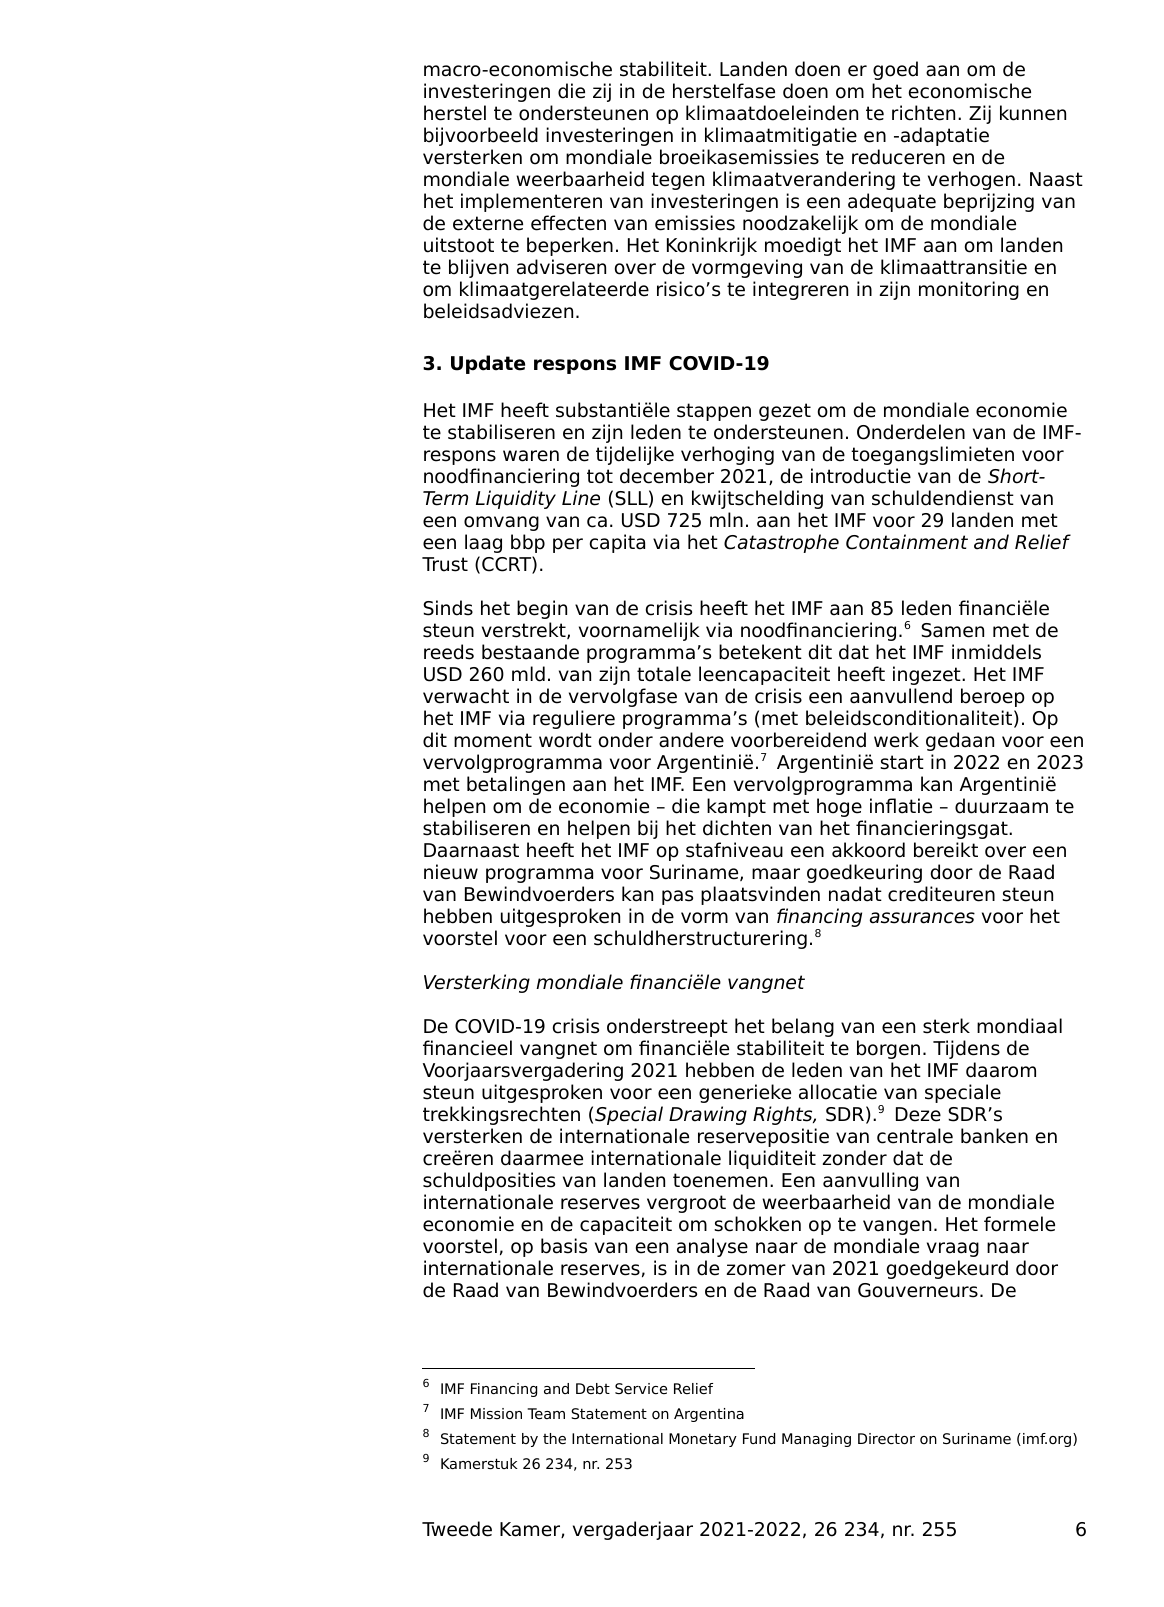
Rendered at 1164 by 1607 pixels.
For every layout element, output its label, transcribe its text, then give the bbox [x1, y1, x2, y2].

text IMF Mission Team Statement on Argentina [422, 1402, 1087, 1424]
subtitle 3. Update respons IMF COVID-19 [422, 353, 1087, 375]
text Kamerstuk 26 234, nr. 253 [422, 1452, 1087, 1474]
text macro-economische stabiliteit. Landen doen er goed aan om de investeringen die zij in de herstelfase doen om het economische herstel te ondersteunen op klimaatdoeleinden te richten. Zij kunnen bijvoorbeeld investeringen in klimaatmitigatie en -adaptatie versterken om mondiale broeikasemissies te reduceren en de mondiale weerbaarheid tegen klimaatverandering te verhogen. Naast het implementeren van investeringen is een adequate beprijzing van de externe effecten van emissies noodzakelijk om de mondiale uitstoot te beperken. Het Koninkrijk moedigt het IMF aan om landen te blijven adviseren over de vormgeving van de klimaattransitie en om klimaatgerelateerde risico’s te integreren in zijn monitoring en beleidsadviezen. [422, 59, 1087, 323]
text IMF Financing and Debt Service Relief [422, 1377, 1087, 1399]
text De COVID-19 crisis onderstreept het belang van een sterk mondiaal financieel vangnet om financiële stabiliteit te borgen. Tijdens de Voorjaarsvergadering 2021 hebben de leden van het IMF daarom steun uitgesproken voor een generieke allocatie van speciale trekkingsrechten (Special Drawing Rights, SDR). Deze SDR’s versterken de internationale reservepositie van centrale banken en creëren daarmee internationale liquiditeit zonder dat de schuldposities van landen toenemen. Een aanvulling van internationale reserves vergroot de weerbaarheid van de mondiale economie en de capaciteit om schokken op te vangen. Het formele voorstel, op basis van een analyse naar de mondiale vraag naar internationale reserves, is in de zomer van 2021 goedgekeurd door de Raad van Bewindvoerders en de Raad van Gouverneurs. De [422, 1016, 1087, 1302]
text Statement by the International Monetary Fund Managing Director on Suriname (imf.org) [422, 1427, 1087, 1449]
text Sinds het begin van de crisis heeft het IMF aan 85 leden financiële steun verstrekt, voornamelijk via noodfinanciering. Samen met de reeds bestaande programma’s betekent dit dat het IMF inmiddels USD 260 mld. van zijn totale leencapaciteit heeft ingezet. Het IMF verwacht in de vervolgfase van de crisis een aanvullend beroep op het IMF via reguliere programma’s (met beleidsconditionaliteit). Op dit moment wordt onder andere voorbereidend werk gedaan voor een vervolgprogramma voor Argentinië. Argentinië start in 2022 en 2023 met betalingen aan het IMF. Een vervolgprogramma kan Argentinië helpen om de economie – die kampt met hoge inflatie – duurzaam te stabiliseren en helpen bij het dichten van het financieringsgat. Daarnaast heeft het IMF op stafniveau een akkoord bereikt over een nieuw programma voor Suriname, maar goedkeuring door de Raad van Bewindvoerders kan pas plaatsvinden nadat crediteuren steun hebben uitgesproken in de vorm van financing assurances voor het voorstel voor een schuldherstructurering. [422, 598, 1087, 949]
text Het IMF heeft substantiële stappen gezet om de mondiale economie te stabiliseren en zijn leden te ondersteunen. Onderdelen van de IMF-respons waren de tijdelijke verhoging van de toegangslimieten voor noodfinanciering tot december 2021, de introductie van de Short-Term Liquidity Line (SLL) en kwijtschelding van schuldendienst van een omvang van ca. USD 725 mln. aan het IMF voor 29 landen met een laag bbp per capita via het Catastrophe Containment and Relief Trust (CCRT). [422, 400, 1087, 576]
subtitle Versterking mondiale financiële vangnet [422, 972, 1087, 994]
